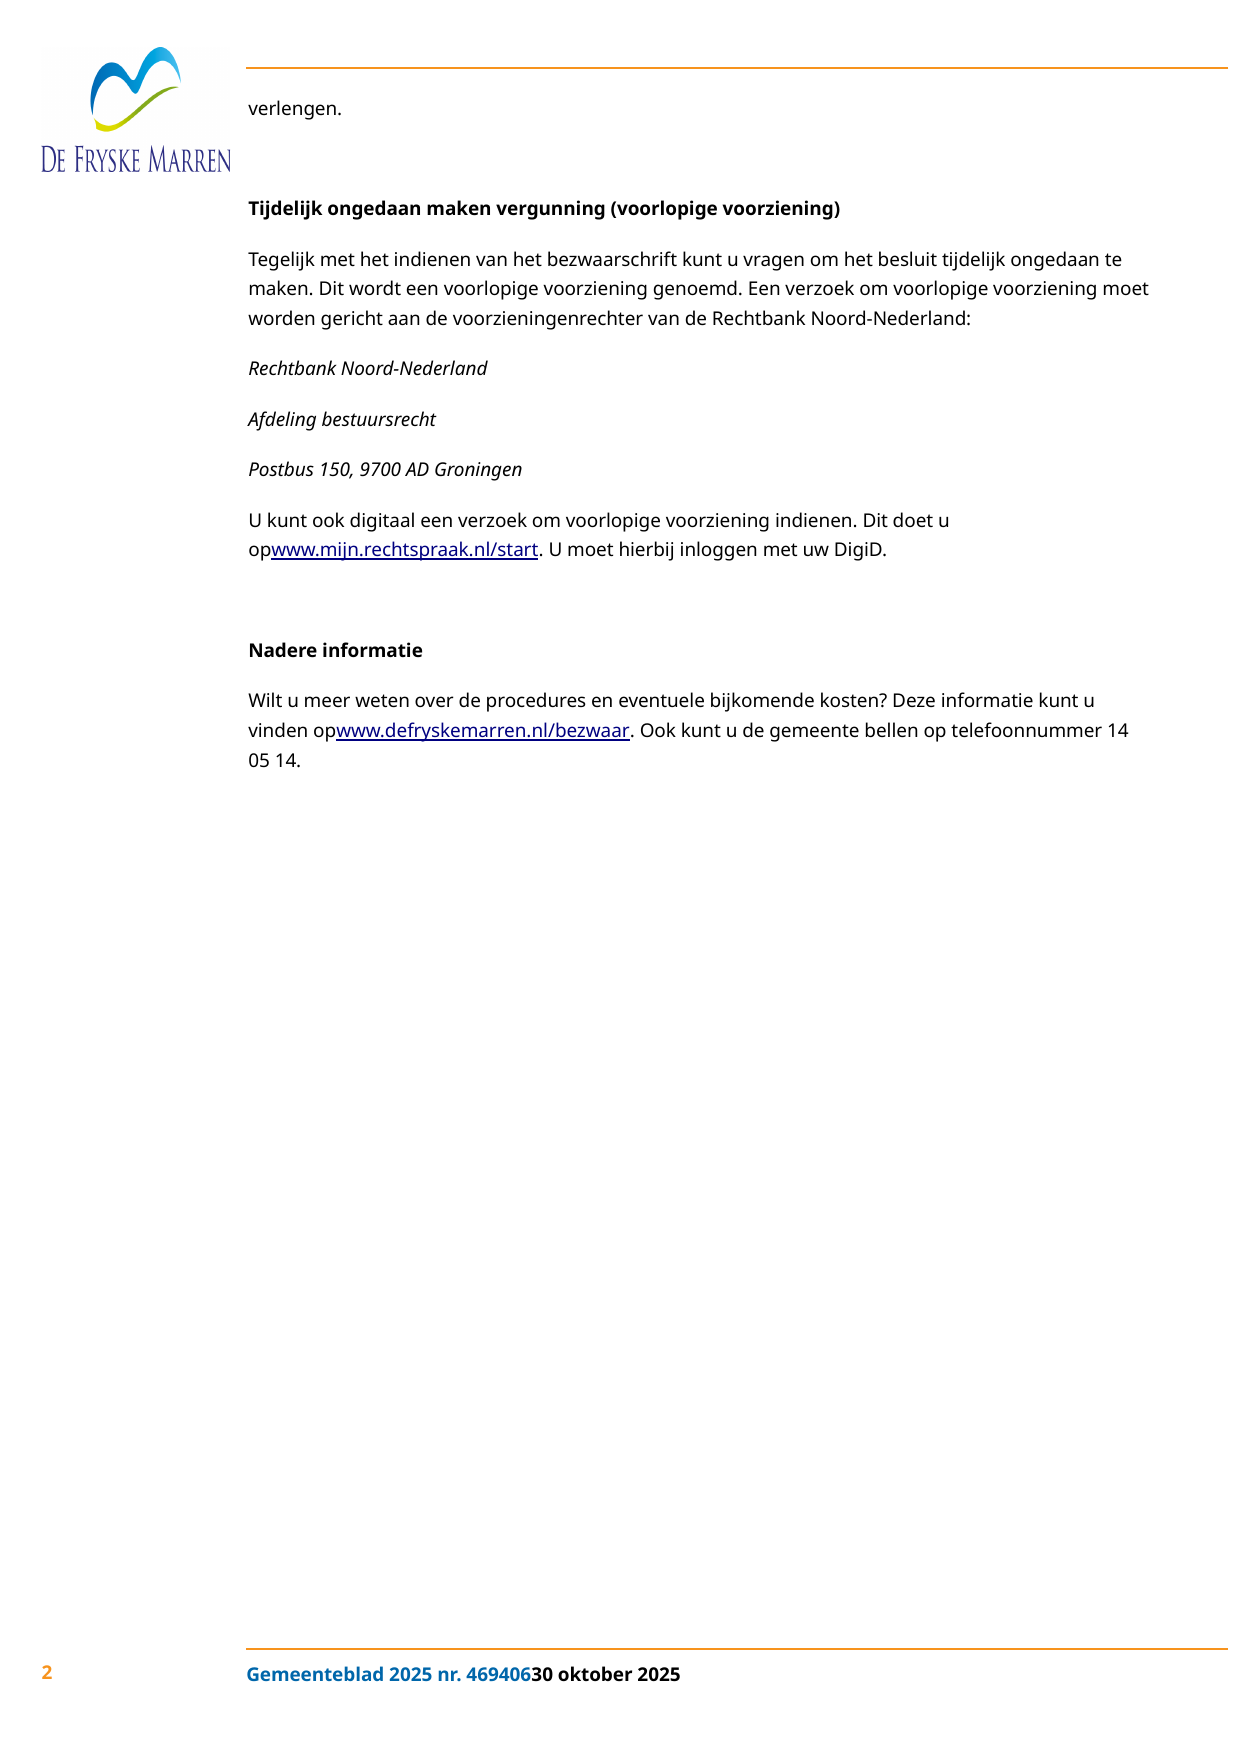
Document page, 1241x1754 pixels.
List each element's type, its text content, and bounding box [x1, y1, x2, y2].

text Tegelijk met het indienen van het bezwaarschrift kunt u vragen om het besluit tijdelijk ongedaan te maken. Dit wordt een voorlopige voorziening genoemd. Een verzoek om voorlopige voorziening moet worden gericht aan de voorzieningenrechter van de Rechtbank Noord-Nederland: [248, 246, 1152, 331]
text Tijdelijk ongedaan maken vergunning (voorlopige voorziening) [248, 196, 1152, 221]
text U kunt ook digitaal een verzoek om voorlopige voorziening indienen. Dit doet u opwww.mijn.rechtspraak.nl/start. U moet hierbij inloggen met uw DigiD. [248, 507, 1152, 562]
text Nadere informatie [248, 637, 1152, 663]
text Postbus 150, 9700 AD Groningen [248, 456, 1152, 482]
text Wilt u meer weten over de procedures en eventuele bijkomende kosten? Deze informatie kunt u vinden opwww.defryskemarren.nl/bezwaar. Ook kunt u de gemeente bellen op telefoonnummer 14 05 14. [248, 688, 1152, 773]
picture [41, 47, 231, 172]
text Afdeling bestuursrecht [248, 406, 1152, 432]
text verlengen. [248, 95, 1152, 121]
text Rechtbank Noord-Nederland [248, 356, 1152, 381]
